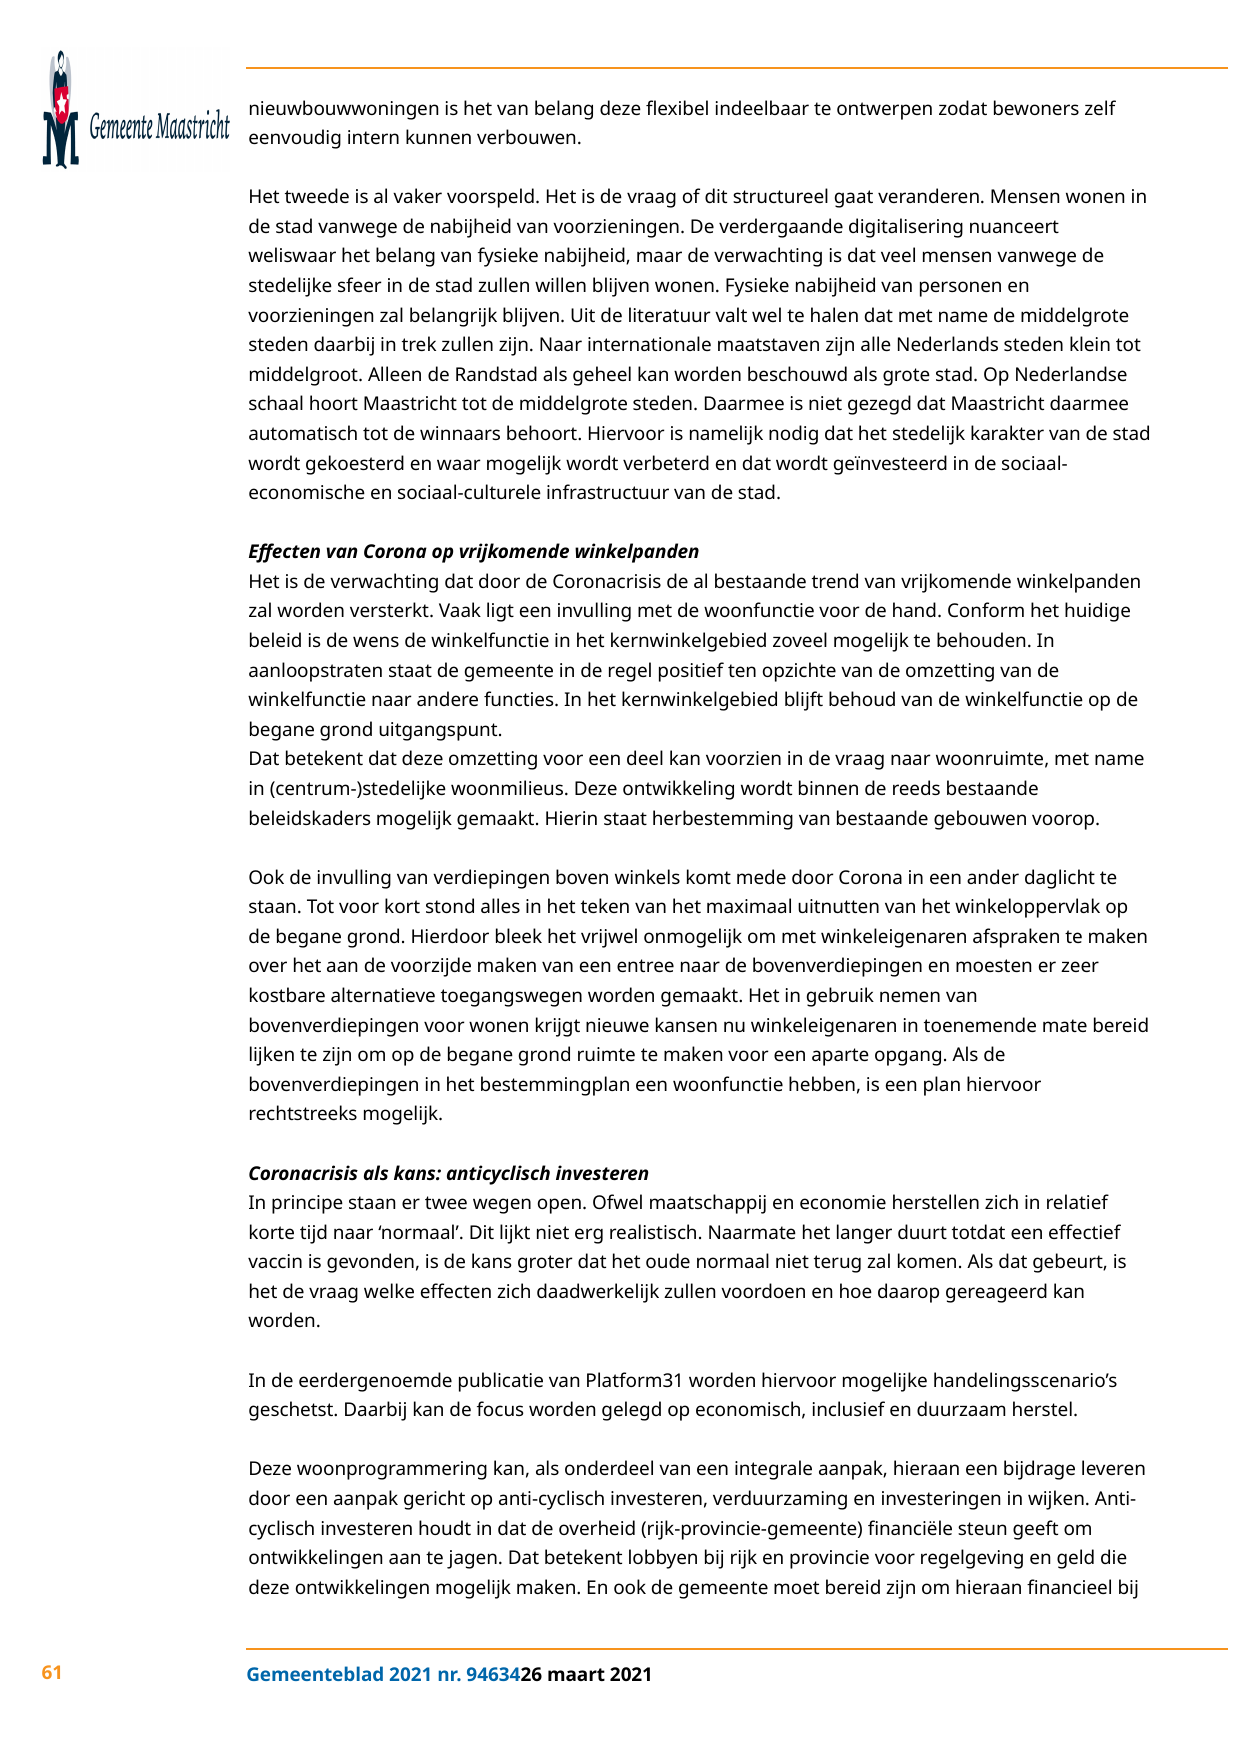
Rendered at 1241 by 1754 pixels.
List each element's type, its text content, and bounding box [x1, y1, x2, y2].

text In de eerdergenoemde publicatie van Platform31 worden hiervoor mogelijke handelingsscenario’s geschetst. Daarbij kan de focus worden gelegd op economisch, inclusief en duurzaam herstel. [248, 1367, 1152, 1422]
text nieuwbouwwoningen is het van belang deze flexibel indeelbaar te ontwerpen zodat bewoners zelf eenvoudig intern kunnen verbouwen. [248, 95, 1152, 150]
text Coronacrisis als kans: anticyclisch investeren [248, 1160, 1152, 1186]
text Effecten van Corona op vrijkomende winkelpanden [248, 538, 1152, 564]
text Het is de verwachting dat door de Coronacrisis de al bestaande trend van vrijkomende winkelpanden zal worden versterkt. Vaak ligt een invulling met de woonfunctie voor de hand. Conform het huidige beleid is de wens de winkelfunctie in het kernwinkelgebied zoveel mogelijk te behouden. In aanloopstraten staat de gemeente in de regel positief ten opzichte van de omzetting van de winkelfunctie naar andere functies. In het kernwinkelgebied blijft behoud van de winkelfunctie op de begane grond uitgangspunt. [248, 568, 1152, 742]
text Dat betekent dat deze omzetting voor een deel kan voorzien in de vraag naar woonruimte, met name in (centrum-)stedelijke woonmilieus. Deze ontwikkeling wordt binnen de reeds bestaande beleidskaders mogelijk gemaakt. Hierin staat herbestemming van bestaande gebouwen voorop. [248, 746, 1152, 831]
text Deze woonprogrammering kan, als onderdeel van een integrale aanpak, hieraan een bijdrage leveren door een aanpak gericht op anti-cyclisch investeren, verduurzaming en investeringen in wijken. Anti-cyclisch investeren houdt in dat de overheid (rijk-provincie-gemeente) financiële steun geeft om ontwikkelingen aan te jagen. Dat betekent lobbyen bij rijk en provincie voor regelgeving en geld die deze ontwikkelingen mogelijk maken. En ook de gemeente moet bereid zijn om hieraan financieel bij [248, 1456, 1152, 1600]
text Het tweede is al vaker voorspeld. Het is de vraag of dit structureel gaat veranderen. Mensen wonen in de stad vanwege de nabijheid van voorzieningen. De verdergaande digitalisering nuanceert weliswaar het belang van fysieke nabijheid, maar de verwachting is dat veel mensen vanwege de stedelijke sfeer in de stad zullen willen blijven wonen. Fysieke nabijheid van personen en voorzieningen zal belangrijk blijven. Uit de literatuur valt wel te halen dat met name de middelgrote steden daarbij in trek zullen zijn. Naar internationale maatstaven zijn alle Nederlands steden klein tot middelgroot. Alleen de Randstad als geheel kan worden beschouwd als grote stad. Op Nederlandse schaal hoort Maastricht tot de middelgrote steden. Daarmee is niet gezegd dat Maastricht daarmee automatisch tot de winnaars behoort. Hiervoor is namelijk nodig dat het stedelijk karakter van de stad wordt gekoesterd en waar mogelijk wordt verbeterd en dat wordt geïnvesteerd in de sociaal-economische en sociaal-culturele infrastructuur van de stad. [248, 183, 1152, 505]
picture [41, 47, 231, 172]
text Ook de invulling van verdiepingen boven winkels komt mede door Corona in een ander daglicht te staan. Tot voor kort stond alles in het teken van het maximaal uitnutten van het winkeloppervlak op de begane grond. Hierdoor bleek het vrijwel onmogelijk om met winkeleigenaren afspraken te maken over het aan de voorzijde maken van een entree naar de bovenverdiepingen en moesten er zeer kostbare alternatieve toegangswegen worden gemaakt. Het in gebruik nemen van bovenverdiepingen voor wonen krijgt nieuwe kansen nu winkeleigenaren in toenemende mate bereid lijken te zijn om op de begane grond ruimte te maken voor een aparte opgang. Als de bovenverdiepingen in het bestemmingplan een woonfunctie hebben, is een plan hiervoor rechtstreeks mogelijk. [248, 864, 1152, 1126]
text In principe staan er twee wegen open. Ofwel maatschappij en economie herstellen zich in relatief korte tijd naar ‘normaal’. Dit lijkt niet erg realistisch. Naarmate het langer duurt totdat een effectief vaccin is gevonden, is de kans groter dat het oude normaal niet terug zal komen. Als dat gebeurt, is het de vraag welke effecten zich daadwerkelijk zullen voordoen en hoe daarop gereageerd kan worden. [248, 1189, 1152, 1333]
